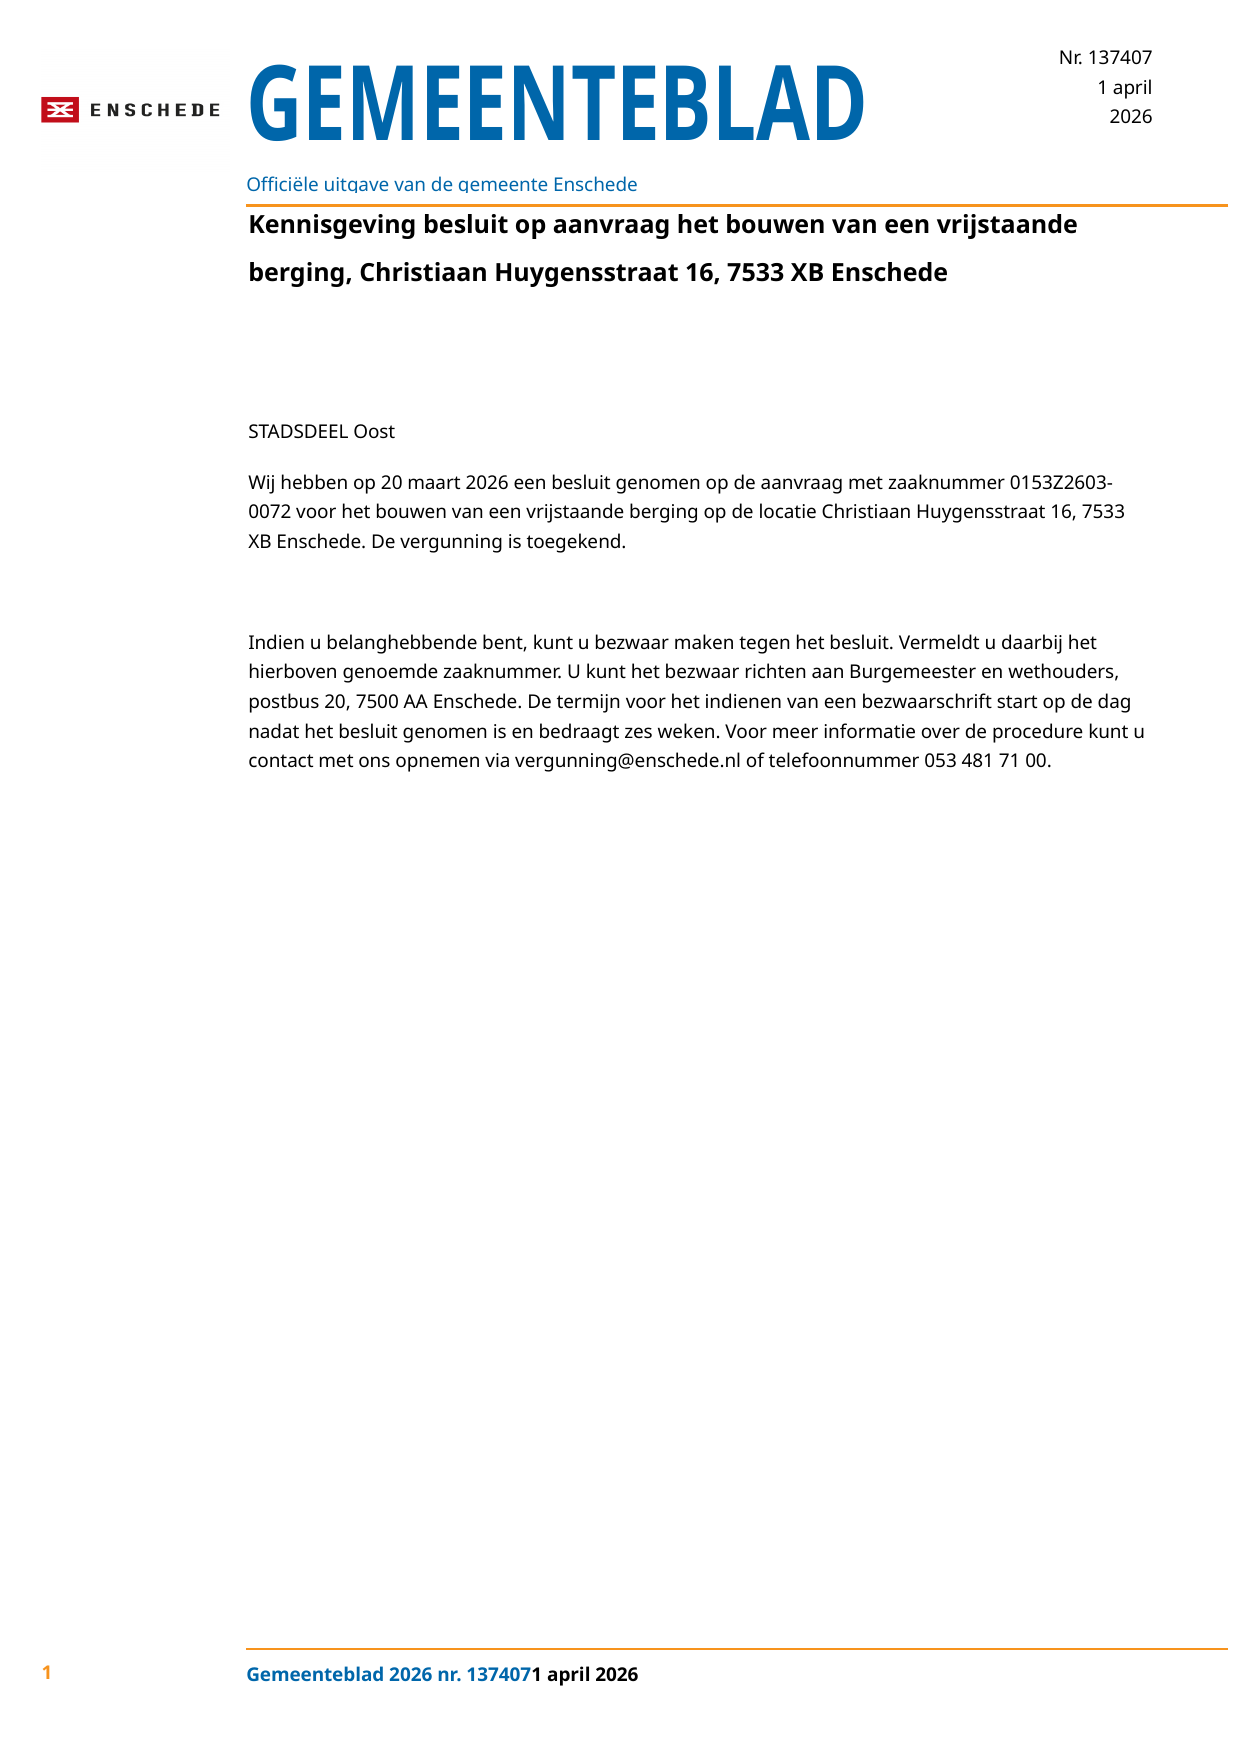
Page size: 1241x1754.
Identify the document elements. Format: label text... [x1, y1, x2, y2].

text Kennisgeving besluit op aanvraag het bouwen van een vrijstaande berging, Christiaan Huygensstraat 16, 7533 XB Enschede [248, 207, 1152, 288]
picture [41, 47, 231, 172]
text STADSDEEL Oost [248, 419, 1152, 444]
text Wij hebben op 20 maart 2026 een besluit genomen op de aanvraag met zaaknummer 0153Z2603-0072 voor het bouwen van een vrijstaande berging op de locatie Christiaan Huygensstraat 16, 7533 XB Enschede. De vergunning is toegekend. [248, 469, 1152, 554]
text Indien u belanghebbende bent, kunt u bezwaar maken tegen het besluit. Vermeldt u daarbij het hierboven genoemde zaaknummer. U kunt het bezwaar richten aan Burgemeester en wethouders, postbus 20, 7500 AA Enschede. De termijn voor het indienen van een bezwaarschrift start op de dag nadat het besluit genomen is en bedraagt zes weken. Voor meer informatie over de procedure kunt u contact met ons opnemen via vergunning@enschede.nl of telefoonnummer 053 481 71 00. [248, 629, 1152, 773]
